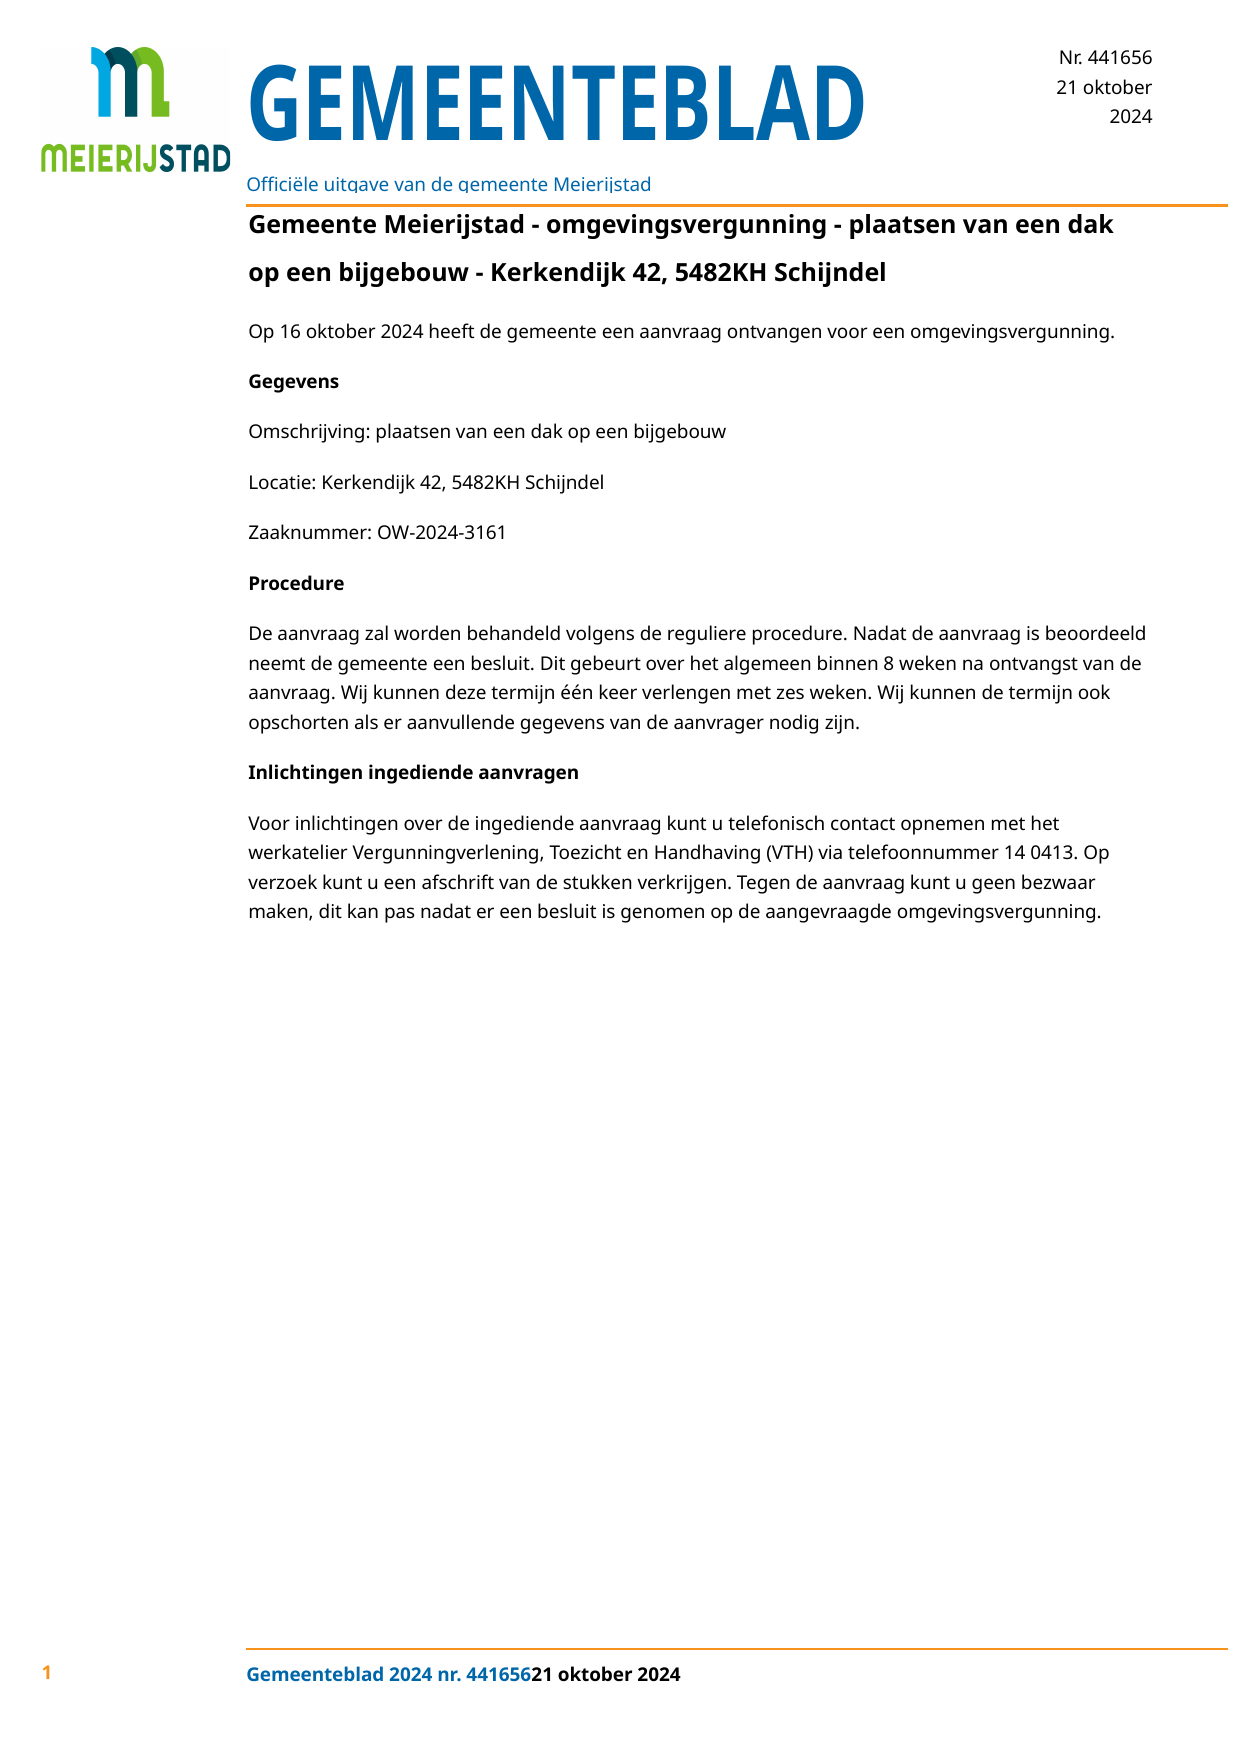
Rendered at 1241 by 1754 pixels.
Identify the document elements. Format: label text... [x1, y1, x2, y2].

text Inlichtingen ingediende aanvragen [248, 759, 1152, 785]
text Gegevens [248, 368, 1152, 394]
text De aanvraag zal worden behandeld volgens de reguliere procedure. Nadat de aanvraag is beoordeeld neemt de gemeente een besluit. Dit gebeurt over het algemeen binnen 8 weken na ontvangst van de aanvraag. Wij kunnen deze termijn één keer verlengen met zes weken. Wij kunnen de termijn ook opschorten als er aanvullende gegevens van de aanvrager nodig zijn. [248, 620, 1152, 735]
text Procedure [248, 570, 1152, 596]
picture [41, 47, 231, 172]
text Voor inlichtingen over de ingediende aanvraag kunt u telefonisch contact opnemen met het werkatelier Vergunningverlening, Toezicht en Handhaving (VTH) via telefoonnummer 14 0413. Op verzoek kunt u een afschrift van de stukken verkrijgen. Tegen de aanvraag kunt u geen bezwaar maken, dit kan pas nadat er een besluit is genomen op de aangevraagde omgevingsvergunning. [248, 810, 1152, 924]
text Gemeente Meierijstad - omgevingsvergunning - plaatsen van een dak op een bijgebouw - Kerkendijk 42, 5482KH Schijndel [248, 207, 1152, 288]
text Omschrijving: plaatsen van een dak op een bijgebouw [248, 419, 1152, 444]
text Op 16 oktober 2024 heeft de gemeente een aanvraag ontvangen voor een omgevingsvergunning. [248, 318, 1152, 344]
text Locatie: Kerkendijk 42, 5482KH Schijndel [248, 469, 1152, 495]
text Zaaknummer: OW-2024-3161 [248, 519, 1152, 545]
